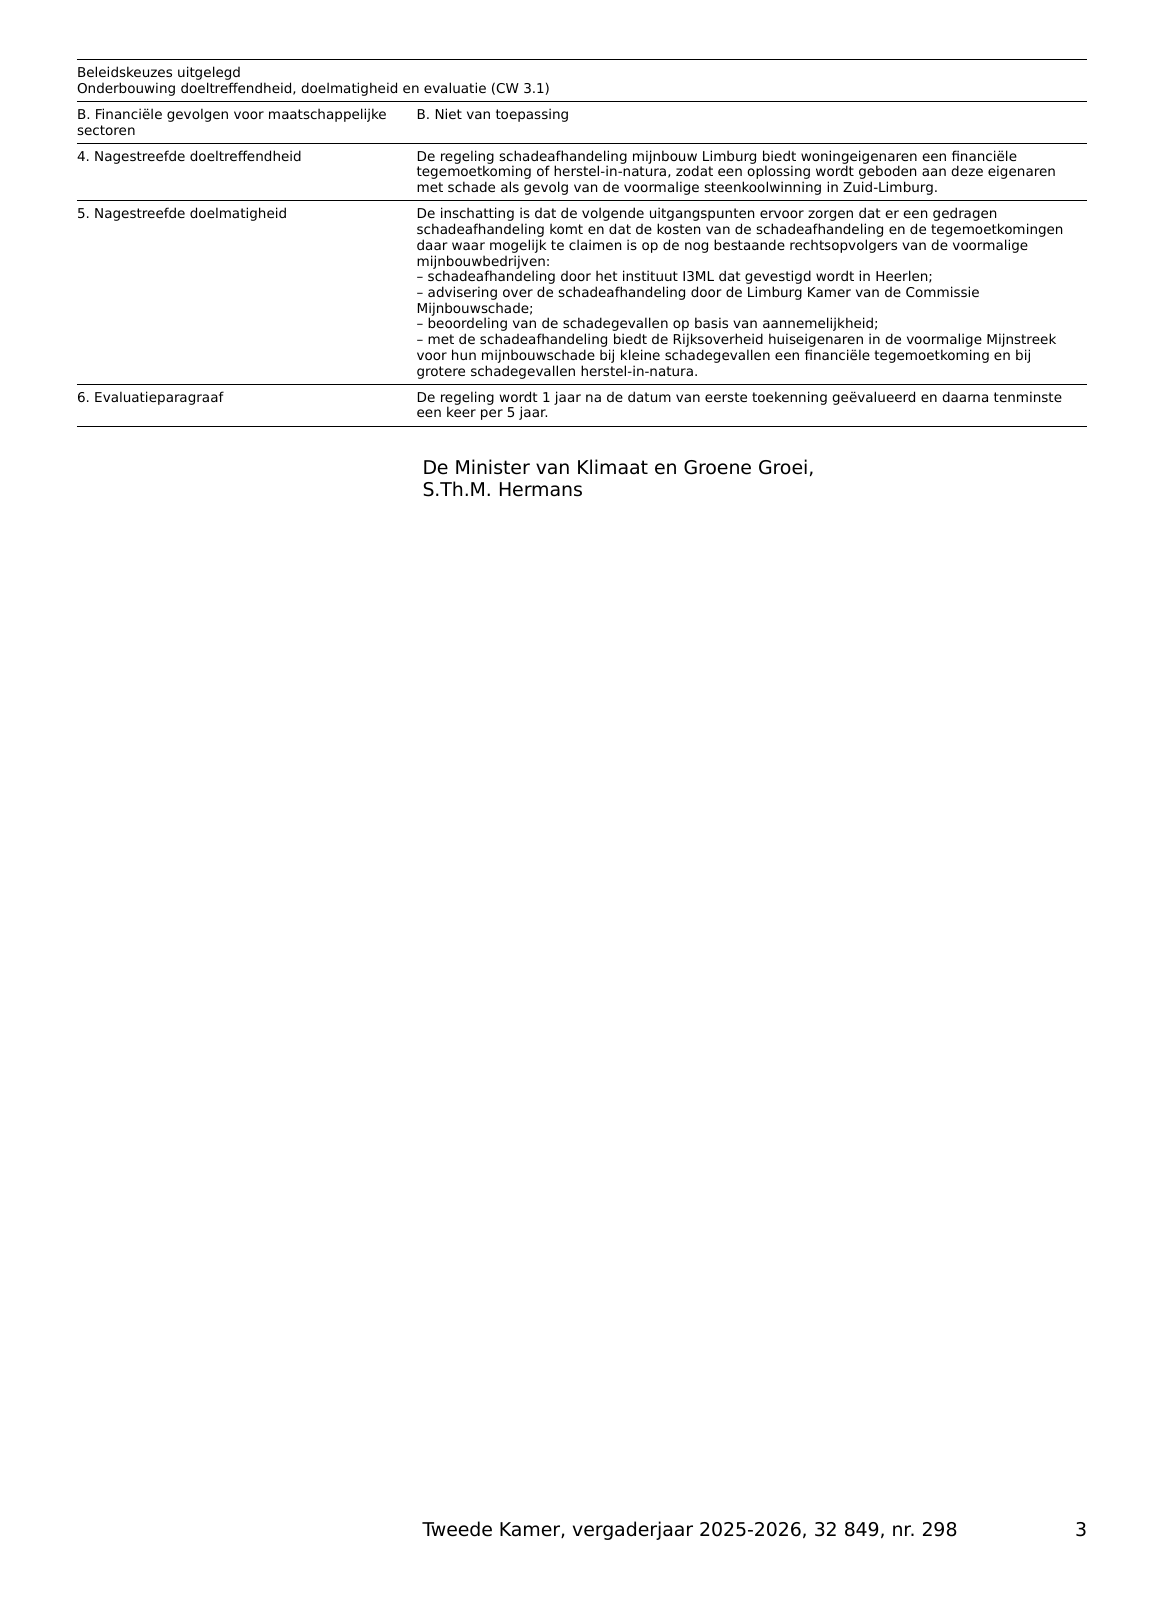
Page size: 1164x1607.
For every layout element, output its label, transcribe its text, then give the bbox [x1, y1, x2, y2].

table_cell De inschatting is dat de volgende uitgangspunten ervoor zorgen dat er een gedragen schadeafhandeling komt en dat de kosten van de schadeafhandeling en de tegemoetkomingen daar waar mogelijk te claimen is op de nog bestaande rechtsopvolgers van de voormalige mijnbouwbedrijven: – schadeafhandeling door het instituut I3ML dat gevestigd wordt in Heerlen; – advisering over de schadeafhandeling door de Limburg Kamer van de Commissie Mijnbouwschade; – beoordeling van de schadegevallen op basis van aannemelijkheid; – met de schadeafhandeling biedt de Rijksoverheid huiseigenaren in de voormalige Mijnstreek voor hun mijnbouwschade bij kleine schadegevallen een financiële tegemoetkoming en bij grotere schadegevallen herstel-in-natura. [410, 201, 1087, 384]
table_cell 6. Evaluatieparagraaf [77, 385, 410, 426]
table_cell De regeling wordt 1 jaar na de datum van eerste toekenning geëvalueerd en daarna tenminste een keer per 5 jaar. [410, 385, 1087, 426]
table_cell De regeling schadeafhandeling mijnbouw Limburg biedt woningeigenaren een financiële tegemoetkoming of herstel-in-natura, zodat een oplossing wordt geboden aan deze eigenaren met schade als gevolg van de voormalige steenkoolwinning in Zuid-Limburg. [410, 144, 1087, 200]
table_cell 5. Nagestreefde doelmatigheid [77, 201, 410, 384]
table_cell 4. Nagestreefde doeltreffendheid [77, 144, 410, 200]
table_header Beleidskeuzes uitgelegd Onderbouwing doeltreffendheid, doelmatigheid en evaluatie (CW 3.1) [77, 60, 1087, 101]
table_cell B. Financiële gevolgen voor maatschappelijke sectoren [77, 102, 410, 143]
text De Minister van Klimaat en Groene Groei, S.Th.M. Hermans [422, 457, 1087, 501]
table_cell B. Niet van toepassing [410, 102, 1087, 143]
